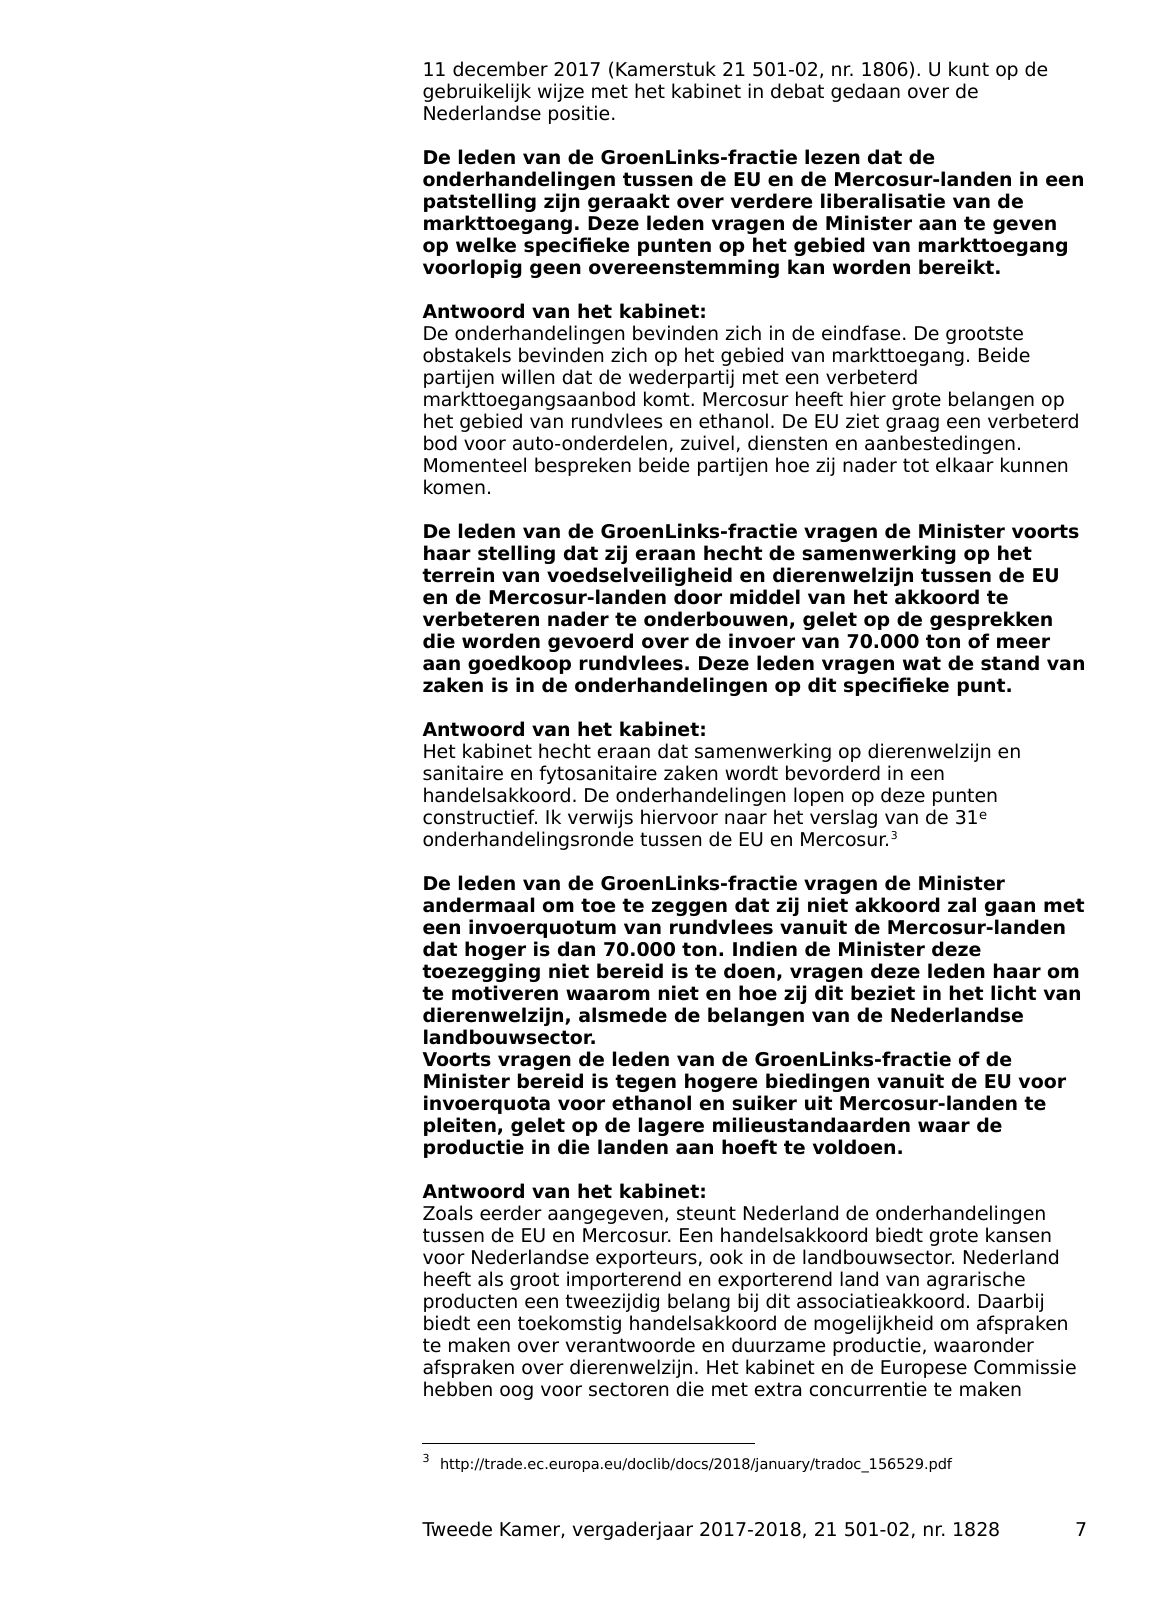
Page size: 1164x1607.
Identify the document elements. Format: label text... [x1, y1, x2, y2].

text Het kabinet hecht eraan dat samenwerking op dierenwelzijn en sanitaire en fytosanitaire zaken wordt bevorderd in een handelsakkoord. De onderhandelingen lopen op deze punten constructief. Ik verwijs hiervoor naar het verslag van de 31e onderhandelingsronde tussen de EU en Mercosur. [422, 741, 1087, 851]
text De onderhandelingen bevinden zich in de eindfase. De grootste obstakels bevinden zich op het gebied van markttoegang. Beide partijen willen dat de wederpartij met een verbeterd markttoegangsaanbod komt. Mercosur heeft hier grote belangen op het gebied van rundvlees en ethanol. De EU ziet graag een verbeterd bod voor auto-onderdelen, zuivel, diensten en aanbestedingen. Momenteel bespreken beide partijen hoe zij nader tot elkaar kunnen komen. [422, 323, 1087, 499]
text Voorts vragen de leden van de GroenLinks-fractie of de Minister bereid is tegen hogere biedingen vanuit de EU voor invoerquota voor ethanol en suiker uit Mercosur-landen te pleiten, gelet op de lagere milieustandaarden waar de productie in die landen aan hoeft te voldoen. [422, 1049, 1087, 1159]
text http://trade.ec.europa.eu/doclib/docs/2018/january/tradoc_156529.pdf [422, 1452, 1087, 1474]
text Zoals eerder aangegeven, steunt Nederland de onderhandelingen tussen de EU en Mercosur. Een handelsakkoord biedt grote kansen voor Nederlandse exporteurs, ook in de landbouwsector. Nederland heeft als groot importerend en exporterend land van agrarische producten een tweezijdig belang bij dit associatieakkoord. Daarbij biedt een toekomstig handelsakkoord de mogelijkheid om afspraken te maken over verantwoorde en duurzame productie, waaronder afspraken over dierenwelzijn. Het kabinet en de Europese Commissie hebben oog voor sectoren die met extra concurrentie te maken [422, 1203, 1087, 1401]
text De leden van de GroenLinks-fractie lezen dat de onderhandelingen tussen de EU en de Mercosur-landen in een patstelling zijn geraakt over verdere liberalisatie van de markttoegang. Deze leden vragen de Minister aan te geven op welke specifieke punten op het gebied van markttoegang voorlopig geen overeenstemming kan worden bereikt. [422, 147, 1087, 279]
text Antwoord van het kabinet: [422, 719, 1087, 741]
text De leden van de GroenLinks-fractie vragen de Minister andermaal om toe te zeggen dat zij niet akkoord zal gaan met een invoerquotum van rundvlees vanuit de Mercosur-landen dat hoger is dan 70.000 ton. Indien de Minister deze toezegging niet bereid is te doen, vragen deze leden haar om te motiveren waarom niet en hoe zij dit beziet in het licht van dierenwelzijn, alsmede de belangen van de Nederlandse landbouwsector. [422, 873, 1087, 1049]
text Antwoord van het kabinet: [422, 301, 1087, 323]
text 11 december 2017 (Kamerstuk 21 501-02, nr. 1806). U kunt op de gebruikelijk wijze met het kabinet in debat gedaan over de Nederlandse positie. [422, 59, 1087, 125]
text Antwoord van het kabinet: [422, 1181, 1087, 1203]
text De leden van de GroenLinks-fractie vragen de Minister voorts haar stelling dat zij eraan hecht de samenwerking op het terrein van voedselveiligheid en dierenwelzijn tussen de EU en de Mercosur-landen door middel van het akkoord te verbeteren nader te onderbouwen, gelet op de gesprekken die worden gevoerd over de invoer van 70.000 ton of meer aan goedkoop rundvlees. Deze leden vragen wat de stand van zaken is in de onderhandelingen op dit specifieke punt. [422, 521, 1087, 697]
